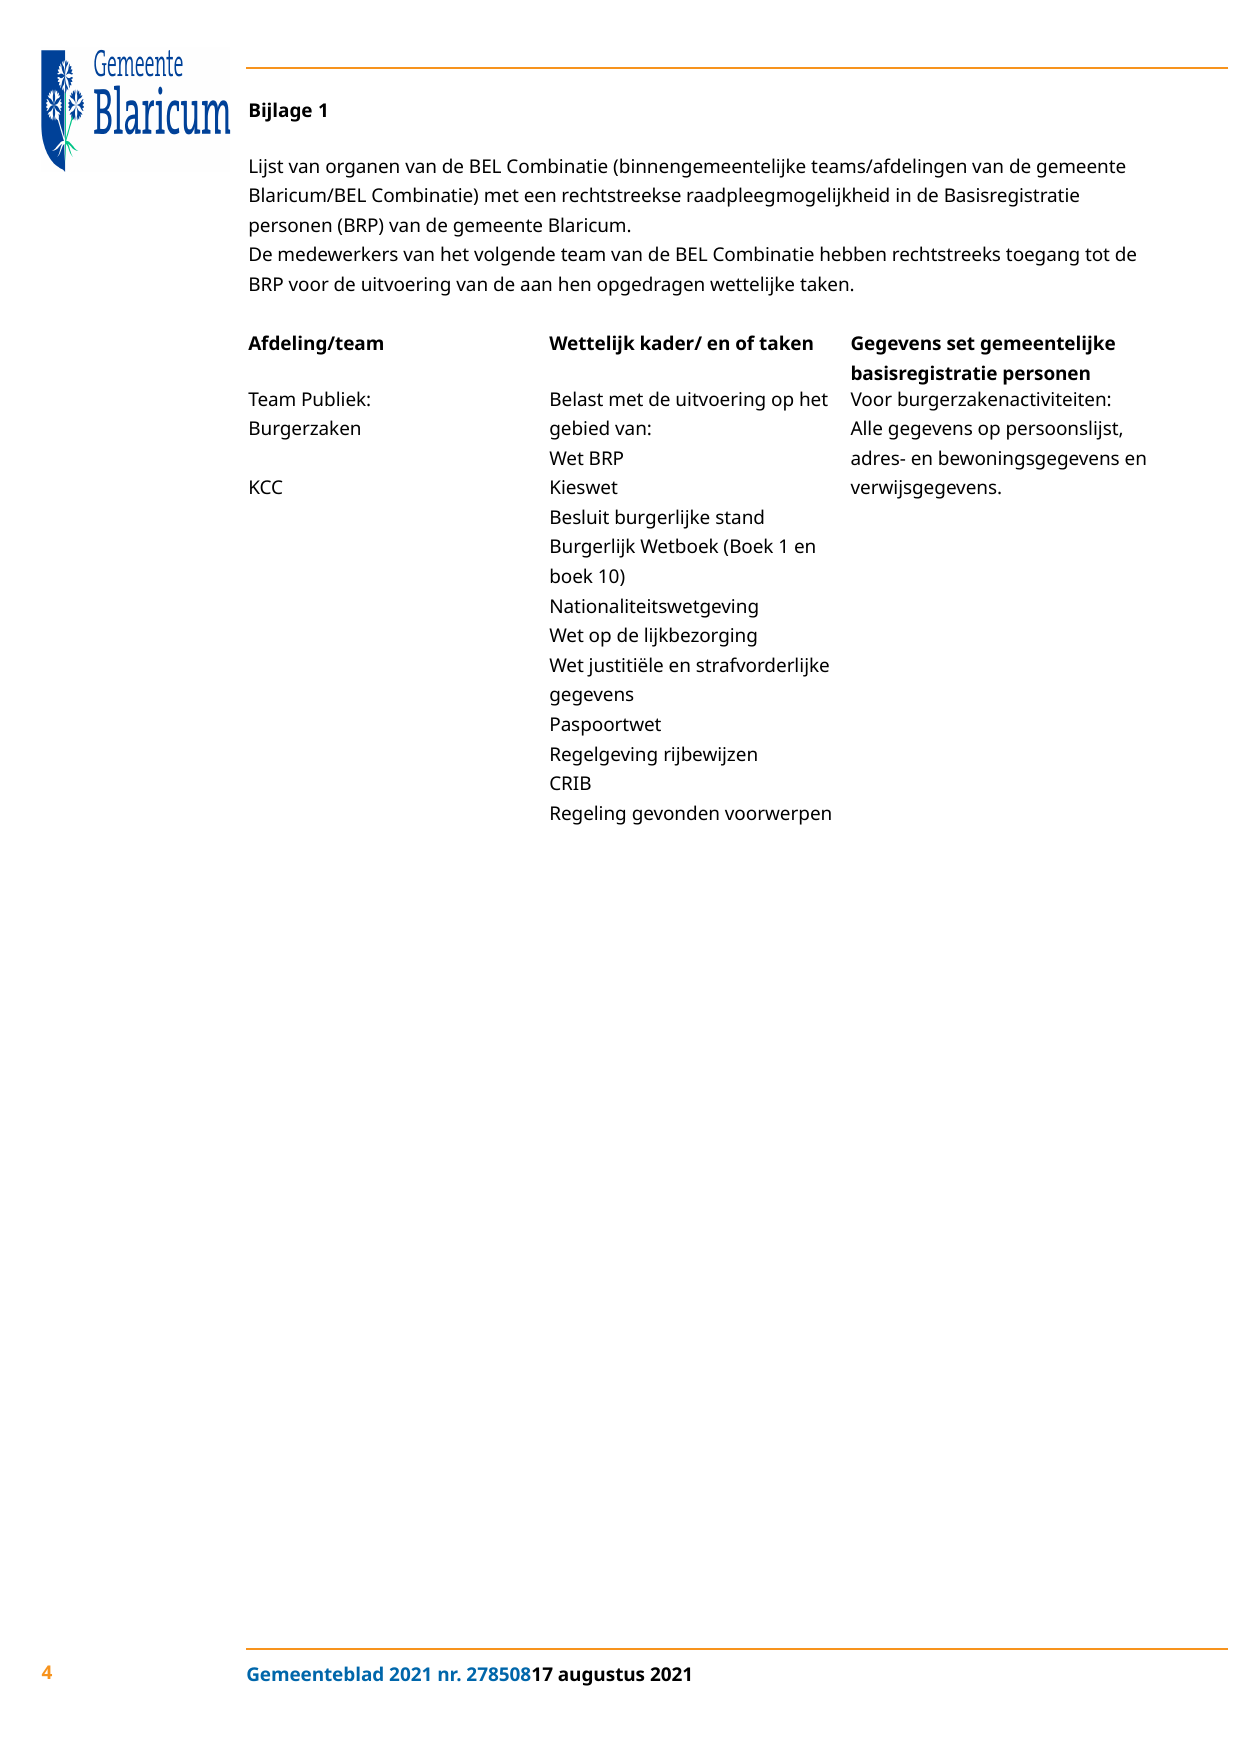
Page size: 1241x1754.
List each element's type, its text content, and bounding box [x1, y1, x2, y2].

table_cell Belast met de uitvoering op het gebied van: Wet BRP Kieswet Besluit burgerlijke stand Burgerlijk Wetboek (Boek 1 en boek 10) Nationaliteitswetgeving Wet op de lijkbezorging Wet justitiële en strafvorderlijke gegevens Paspoortwet Regelgeving rijbewijzen CRIB Regeling gevonden voorwerpen [549, 386, 850, 885]
picture [41, 47, 231, 172]
text Lijst van organen van de BEL Combinatie (binnengemeentelijke teams/afdelingen van de gemeente Blaricum/BEL Combinatie) met een rechtstreekse raadpleegmogelijkheid in de Basisregistratie personen (BRP) van de gemeente Blaricum. [248, 153, 1152, 238]
text De medewerkers van het volgende team van de BEL Combinatie hebben rechtstreeks toegang tot de BRP voor de uitvoering van de aan hen opgedragen wettelijke taken. [248, 242, 1152, 297]
table_header Gegevens set gemeentelijke basisregistratie personen [850, 331, 1152, 386]
table_cell Voor burgerzakenactiviteiten: Alle gegevens op persoonslijst, adres- en bewoningsgegevens en verwijsgegevens. [850, 386, 1152, 885]
text Bijlage 1 [248, 95, 1152, 123]
table_cell Team Publiek: Burgerzaken KCC [248, 386, 549, 885]
table_header Wettelijk kader/ en of taken [549, 331, 850, 386]
table_header Afdeling/team [248, 331, 549, 386]
